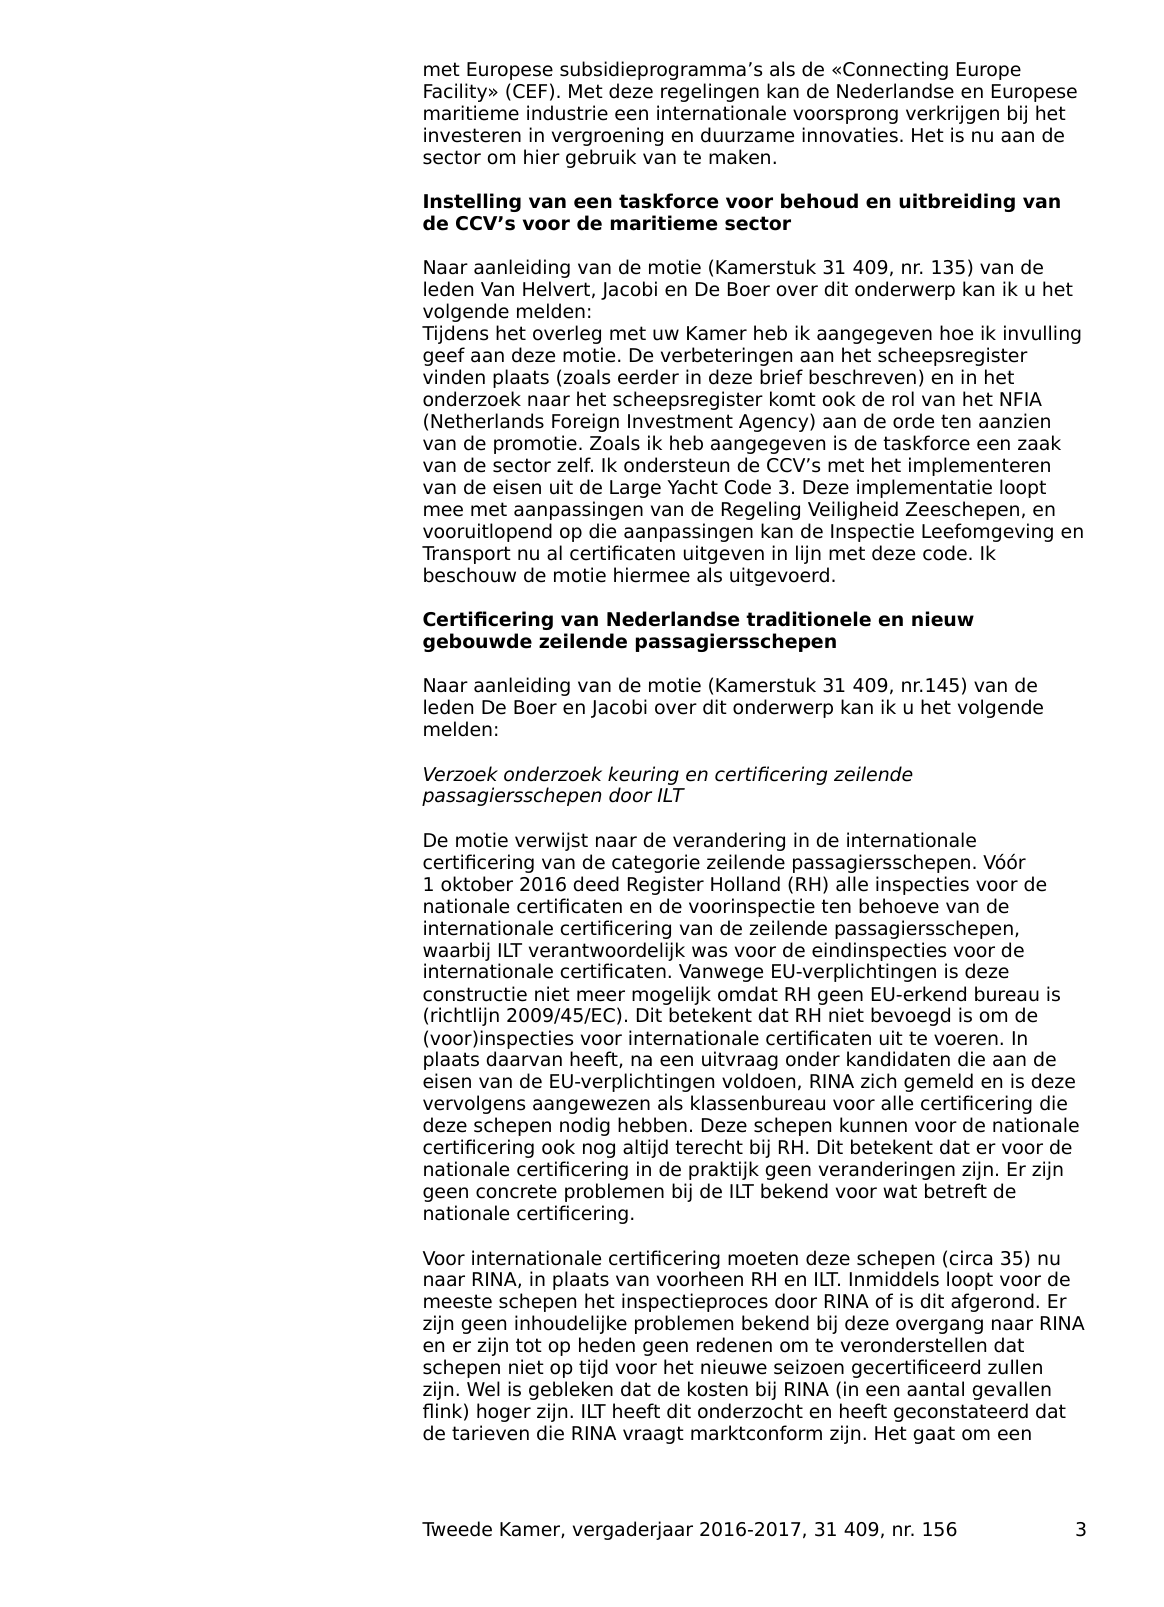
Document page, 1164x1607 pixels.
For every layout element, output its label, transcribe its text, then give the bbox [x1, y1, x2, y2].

text Voor internationale certificering moeten deze schepen (circa 35) nu naar RINA, in plaats van voorheen RH en ILT. Inmiddels loopt voor de meeste schepen het inspectieproces door RINA of is dit afgerond. Er zijn geen inhoudelijke problemen bekend bij deze overgang naar RINA en er zijn tot op heden geen redenen om te veronderstellen dat schepen niet op tijd voor het nieuwe seizoen gecertificeerd zullen zijn. Wel is gebleken dat de kosten bij RINA (in een aantal gevallen flink) hoger zijn. ILT heeft dit onderzocht en heeft geconstateerd dat de tarieven die RINA vraagt marktconform zijn. Het gaat om een [422, 1247, 1087, 1445]
subtitle Verzoek onderzoek keuring en certificering zeilende passagiersschepen door ILT [422, 763, 1087, 807]
text Tijdens het overleg met uw Kamer heb ik aangegeven hoe ik invulling geef aan deze motie. De verbeteringen aan het scheepsregister vinden plaats (zoals eerder in deze brief beschreven) en in het onderzoek naar het scheepsregister komt ook de rol van het NFIA (Netherlands Foreign Investment Agency) aan de orde ten aanzien van de promotie. Zoals ik heb aangegeven is de taskforce een zaak van de sector zelf. Ik ondersteun de CCV’s met het implementeren van de eisen uit de Large Yacht Code 3. Deze implementatie loopt mee met aanpassingen van de Regeling Veiligheid Zeeschepen, en vooruitlopend op die aanpassingen kan de Inspectie Leefomgeving en Transport nu al certificaten uitgeven in lijn met deze code. Ik beschouw de motie hiermee als uitgevoerd. [422, 323, 1087, 587]
subtitle Certificering van Nederlandse traditionele en nieuw gebouwde zeilende passagiersschepen [422, 609, 1087, 653]
subtitle Instelling van een taskforce voor behoud en uitbreiding van de CCV’s voor de maritieme sector [422, 191, 1087, 235]
text De motie verwijst naar de verandering in de internationale certificering van de categorie zeilende passagiersschepen. Vóór 1 oktober 2016 deed Register Holland (RH) alle inspecties voor de nationale certificaten en de voorinspectie ten behoeve van de internationale certificering van de zeilende passagiersschepen, waarbij ILT verantwoordelijk was voor de eindinspecties voor de internationale certificaten. Vanwege EU-verplichtingen is deze constructie niet meer mogelijk omdat RH geen EU-erkend bureau is (richtlijn 2009/45/EC). Dit betekent dat RH niet bevoegd is om de (voor)inspecties voor internationale certificaten uit te voeren. In plaats daarvan heeft, na een uitvraag onder kandidaten die aan de eisen van de EU-verplichtingen voldoen, RINA zich gemeld en is deze vervolgens aangewezen als klassenbureau voor alle certificering die deze schepen nodig hebben. Deze schepen kunnen voor de nationale certificering ook nog altijd terecht bij RH. Dit betekent dat er voor de nationale certificering in de praktijk geen veranderingen zijn. Er zijn geen concrete problemen bij de ILT bekend voor wat betreft de nationale certificering. [422, 829, 1087, 1225]
text met Europese subsidieprogramma’s als de «Connecting Europe Facility» (CEF). Met deze regelingen kan de Nederlandse en Europese maritieme industrie een internationale voorsprong verkrijgen bij het investeren in vergroening en duurzame innovaties. Het is nu aan de sector om hier gebruik van te maken. [422, 59, 1087, 169]
text Naar aanleiding van de motie (Kamerstuk 31 409, nr.145) van de leden De Boer en Jacobi over dit onderwerp kan ik u het volgende melden: [422, 675, 1087, 741]
text Naar aanleiding van de motie (Kamerstuk 31 409, nr. 135) van de leden Van Helvert, Jacobi en De Boer over dit onderwerp kan ik u het volgende melden: [422, 257, 1087, 323]
